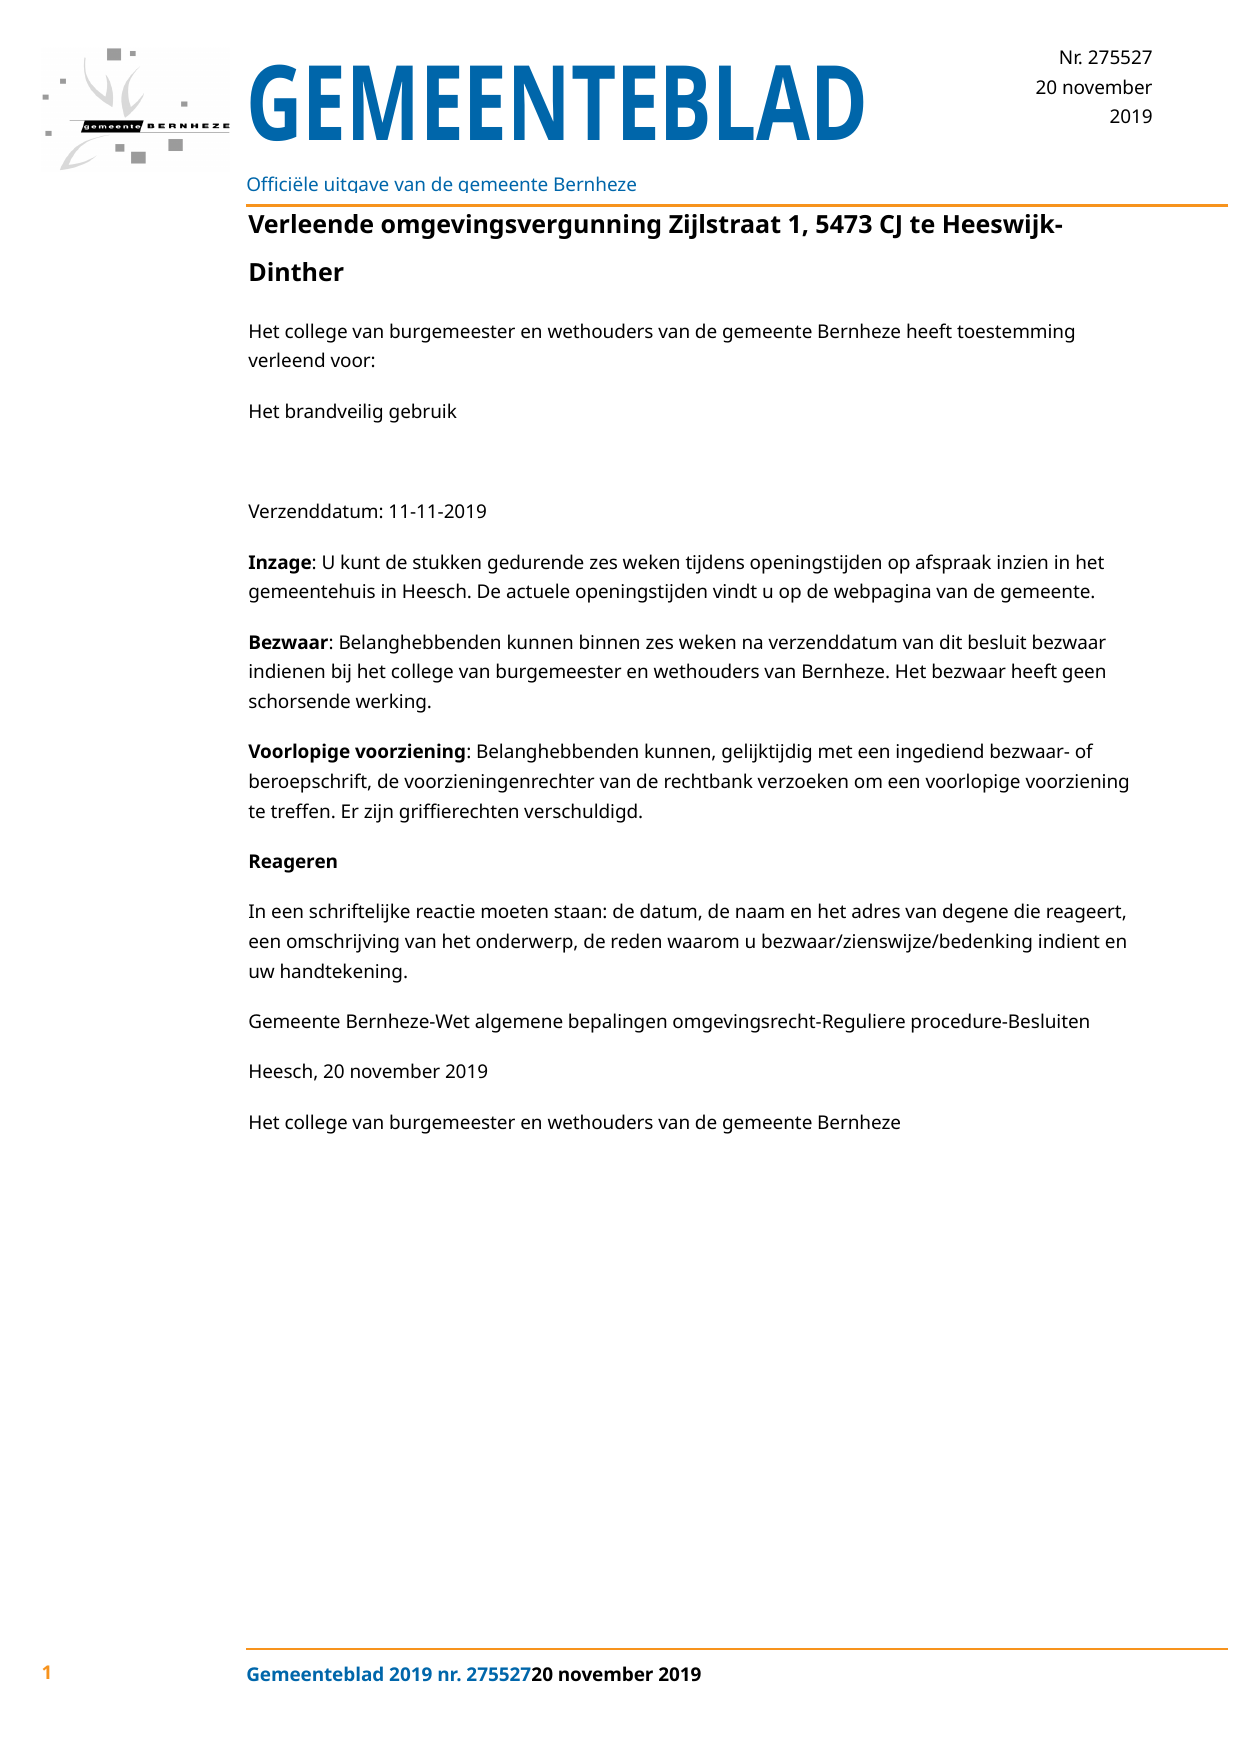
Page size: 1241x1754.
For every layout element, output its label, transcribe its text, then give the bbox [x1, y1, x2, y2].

text Verzenddatum: 11-11-2019 [248, 499, 1152, 524]
text Reageren [248, 848, 1152, 874]
text Gemeente Bernheze-Wet algemene bepalingen omgevingsrecht-Reguliere procedure-Besluiten [248, 1008, 1152, 1034]
text Het college van burgemeester en wethouders van de gemeente Bernheze heeft toestemming verleend voor: [248, 318, 1152, 373]
text Het brandveilig gebruik [248, 398, 1152, 424]
text Bezwaar: Belanghebbenden kunnen binnen zes weken na verzenddatum van dit besluit bezwaar indienen bij het college van burgemeester en wethouders van Bernheze. Het bezwaar heeft geen schorsende werking. [248, 629, 1152, 714]
text Verleende omgevingsvergunning Zijlstraat 1, 5473 CJ te Heeswijk-Dinther [248, 207, 1152, 288]
text Heesch, 20 november 2019 [248, 1059, 1152, 1084]
picture [41, 47, 231, 172]
text Voorlopige voorziening: Belanghebbenden kunnen, gelijktijdig met een ingediend bezwaar- of beroepschrift, de voorzieningenrechter van de rechtbank verzoeken om een voorlopige voorziening te treffen. Er zijn griffierechten verschuldigd. [248, 739, 1152, 824]
text Inzage: U kunt de stukken gedurende zes weken tijdens openingstijden op afspraak inzien in het gemeentehuis in Heesch. De actuele openingstijden vindt u op de webpagina van de gemeente. [248, 549, 1152, 604]
text Het college van burgemeester en wethouders van de gemeente Bernheze [248, 1109, 1152, 1135]
text In een schriftelijke reactie moeten staan: de datum, de naam en het adres van degene die reageert, een omschrijving van het onderwerp, de reden waarom u bezwaar/zienswijze/bedenking indient en uw handtekening. [248, 899, 1152, 984]
